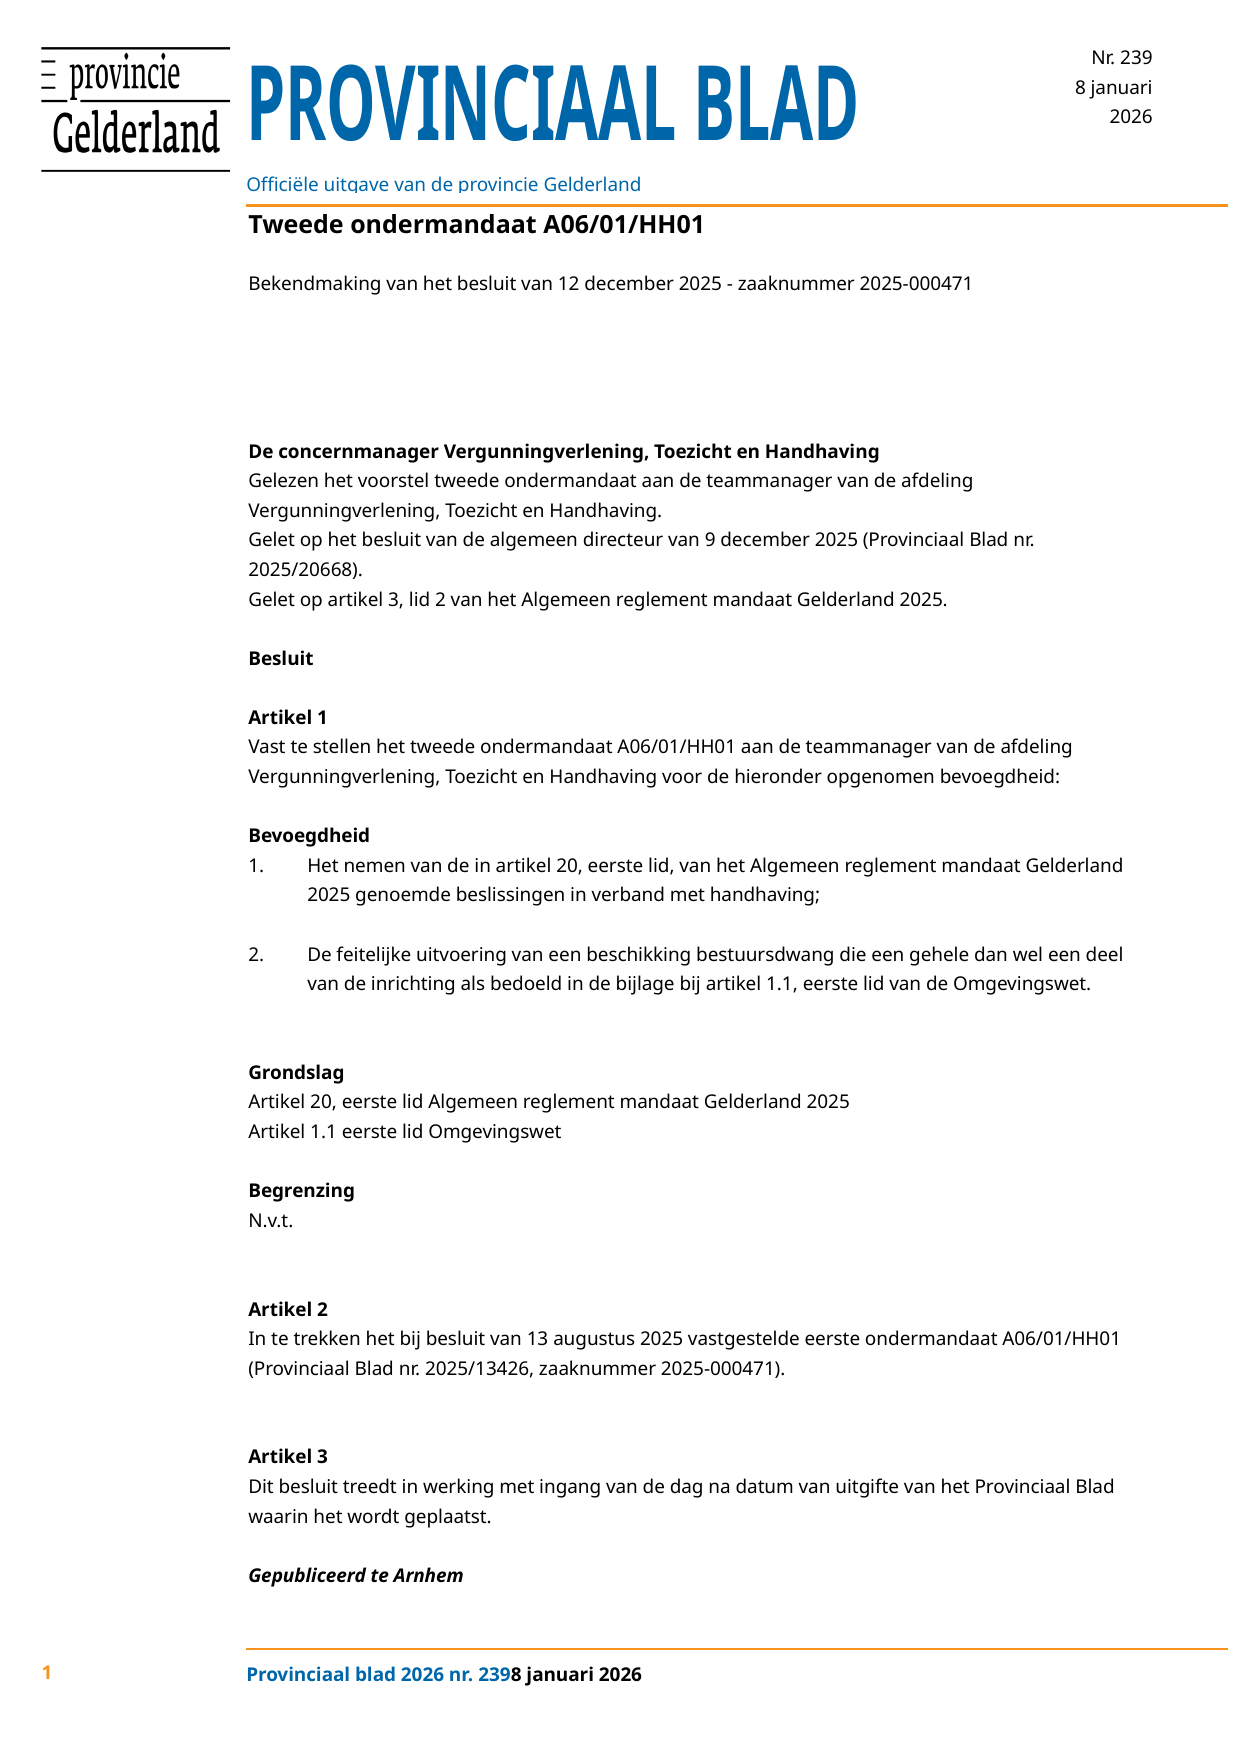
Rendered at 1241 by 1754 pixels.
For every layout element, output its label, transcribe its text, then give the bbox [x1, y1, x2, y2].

text Tweede ondermandaat A06/01/HH01 [248, 207, 1152, 241]
text Artikel 3 [248, 1444, 1152, 1469]
text Artikel 20, eerste lid Algemeen reglement mandaat Gelderland 2025 [248, 1089, 1152, 1114]
text Gelet op het besluit van de algemeen directeur van 9 december 2025 (Provinciaal Blad nr. 2025/20668). [248, 527, 1152, 582]
text Gelezen het voorstel tweede ondermandaat aan de teammanager van de afdeling Vergunningverlening, Toezicht en Handhaving. [248, 467, 1152, 523]
text Artikel 1.1 eerste lid Omgevingswet [248, 1118, 1152, 1144]
list Het nemen van de in artikel 20, eerste lid, van het Algemeen reglement mandaat Gelderland 2025 genoemde beslissingen in verband met handhaving; [248, 852, 1152, 907]
text Bekendmaking van het besluit van 12 december 2025 - zaaknummer 2025-000471 [248, 270, 1152, 296]
text Grondslag [248, 1059, 1152, 1085]
text Dit besluit treedt in werking met ingang van de dag na datum van uitgifte van het Provinciaal Blad waarin het wordt geplaatst. [248, 1473, 1152, 1529]
text N.v.t. [248, 1207, 1152, 1233]
text Artikel 2 [248, 1296, 1152, 1322]
text Gelet op artikel 3, lid 2 van het Algemeen reglement mandaat Gelderland 2025. [248, 586, 1152, 612]
text Besluit [248, 645, 1152, 671]
picture [41, 47, 231, 172]
text De concernmanager Vergunningverlening, Toezicht en Handhaving [248, 438, 1152, 464]
list De feitelijke uitvoering van een beschikking bestuursdwang die een gehele dan wel een deel van de inrichting als bedoeld in de bijlage bij artikel 1.1, eerste lid van de Omgevingswet. [248, 941, 1152, 996]
text Artikel 1 [248, 704, 1152, 730]
text In te trekken het bij besluit van 13 augustus 2025 vastgestelde eerste ondermandaat A06/01/HH01 (Provinciaal Blad nr. 2025/13426, zaaknummer 2025-000471). [248, 1325, 1152, 1381]
text Bevoegdheid [248, 822, 1152, 848]
text Gepubliceerd te Arnhem [248, 1562, 1152, 1588]
text Begrenzing [248, 1177, 1152, 1203]
text Vast te stellen het tweede ondermandaat A06/01/HH01 aan de teammanager van de afdeling Vergunningverlening, Toezicht en Handhaving voor de hieronder opgenomen bevoegdheid: [248, 734, 1152, 789]
